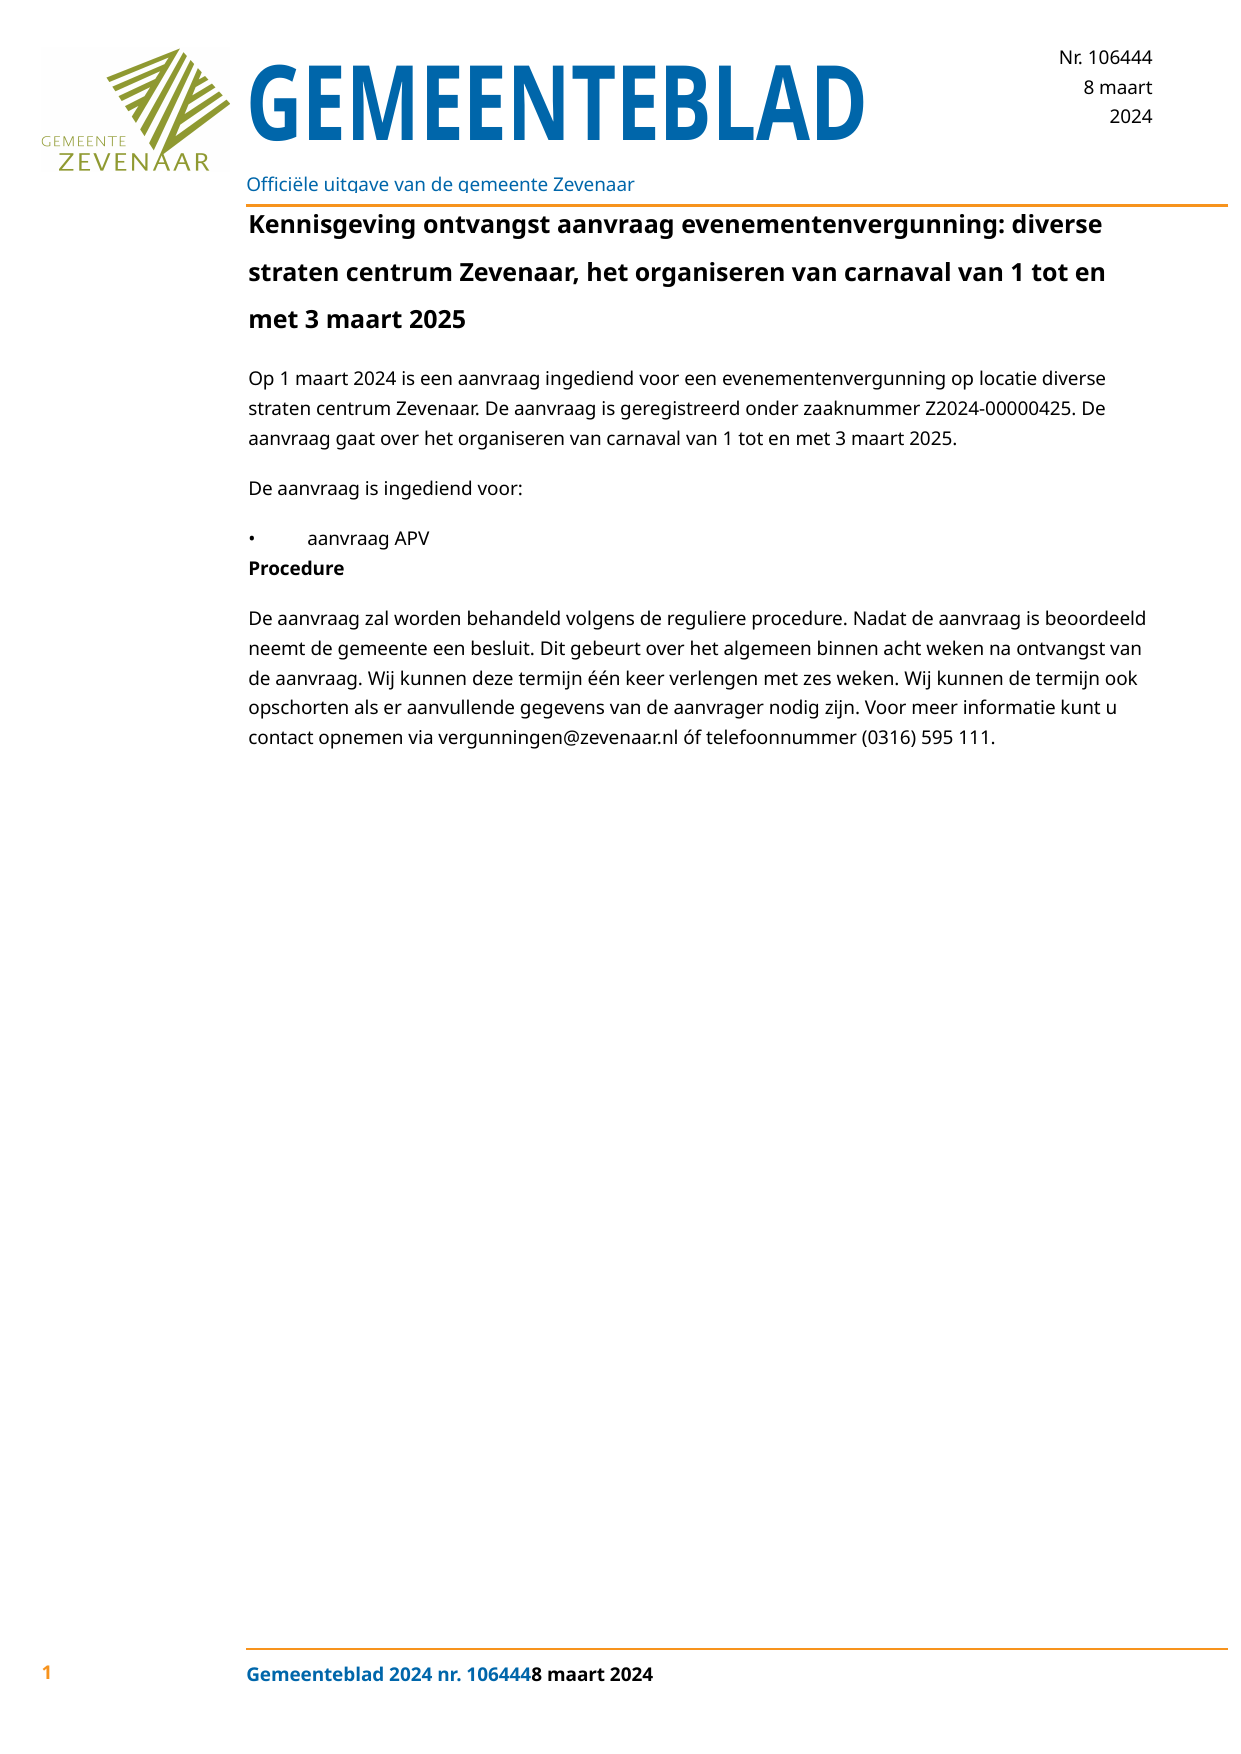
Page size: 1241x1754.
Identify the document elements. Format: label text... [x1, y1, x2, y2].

picture [41, 47, 231, 172]
text Kennisgeving ontvangst aanvraag evenementenvergunning: diverse straten centrum Zevenaar, het organiseren van carnaval van 1 tot en met 3 maart 2025 [248, 207, 1152, 336]
text De aanvraag zal worden behandeld volgens de reguliere procedure. Nadat de aanvraag is beoordeeld neemt de gemeente een besluit. Dit gebeurt over het algemeen binnen acht weken na ontvangst van de aanvraag. Wij kunnen deze termijn één keer verlengen met zes weken. Wij kunnen de termijn ook opschorten als er aanvullende gegevens van de aanvrager nodig zijn. Voor meer informatie kunt u contact opnemen via vergunningen@zevenaar.nl óf telefoonnummer (0316) 595 111. [248, 606, 1152, 749]
text De aanvraag is ingediend voor: [248, 475, 1152, 501]
text Op 1 maart 2024 is een aanvraag ingediend voor een evenementenvergunning op locatie diverse straten centrum Zevenaar. De aanvraag is geregistreerd onder zaaknummer Z2024-00000425. De aanvraag gaat over het organiseren van carnaval van 1 tot en met 3 maart 2025. [248, 366, 1152, 450]
text Procedure [248, 555, 1152, 581]
list aanvraag APV [248, 526, 1152, 551]
